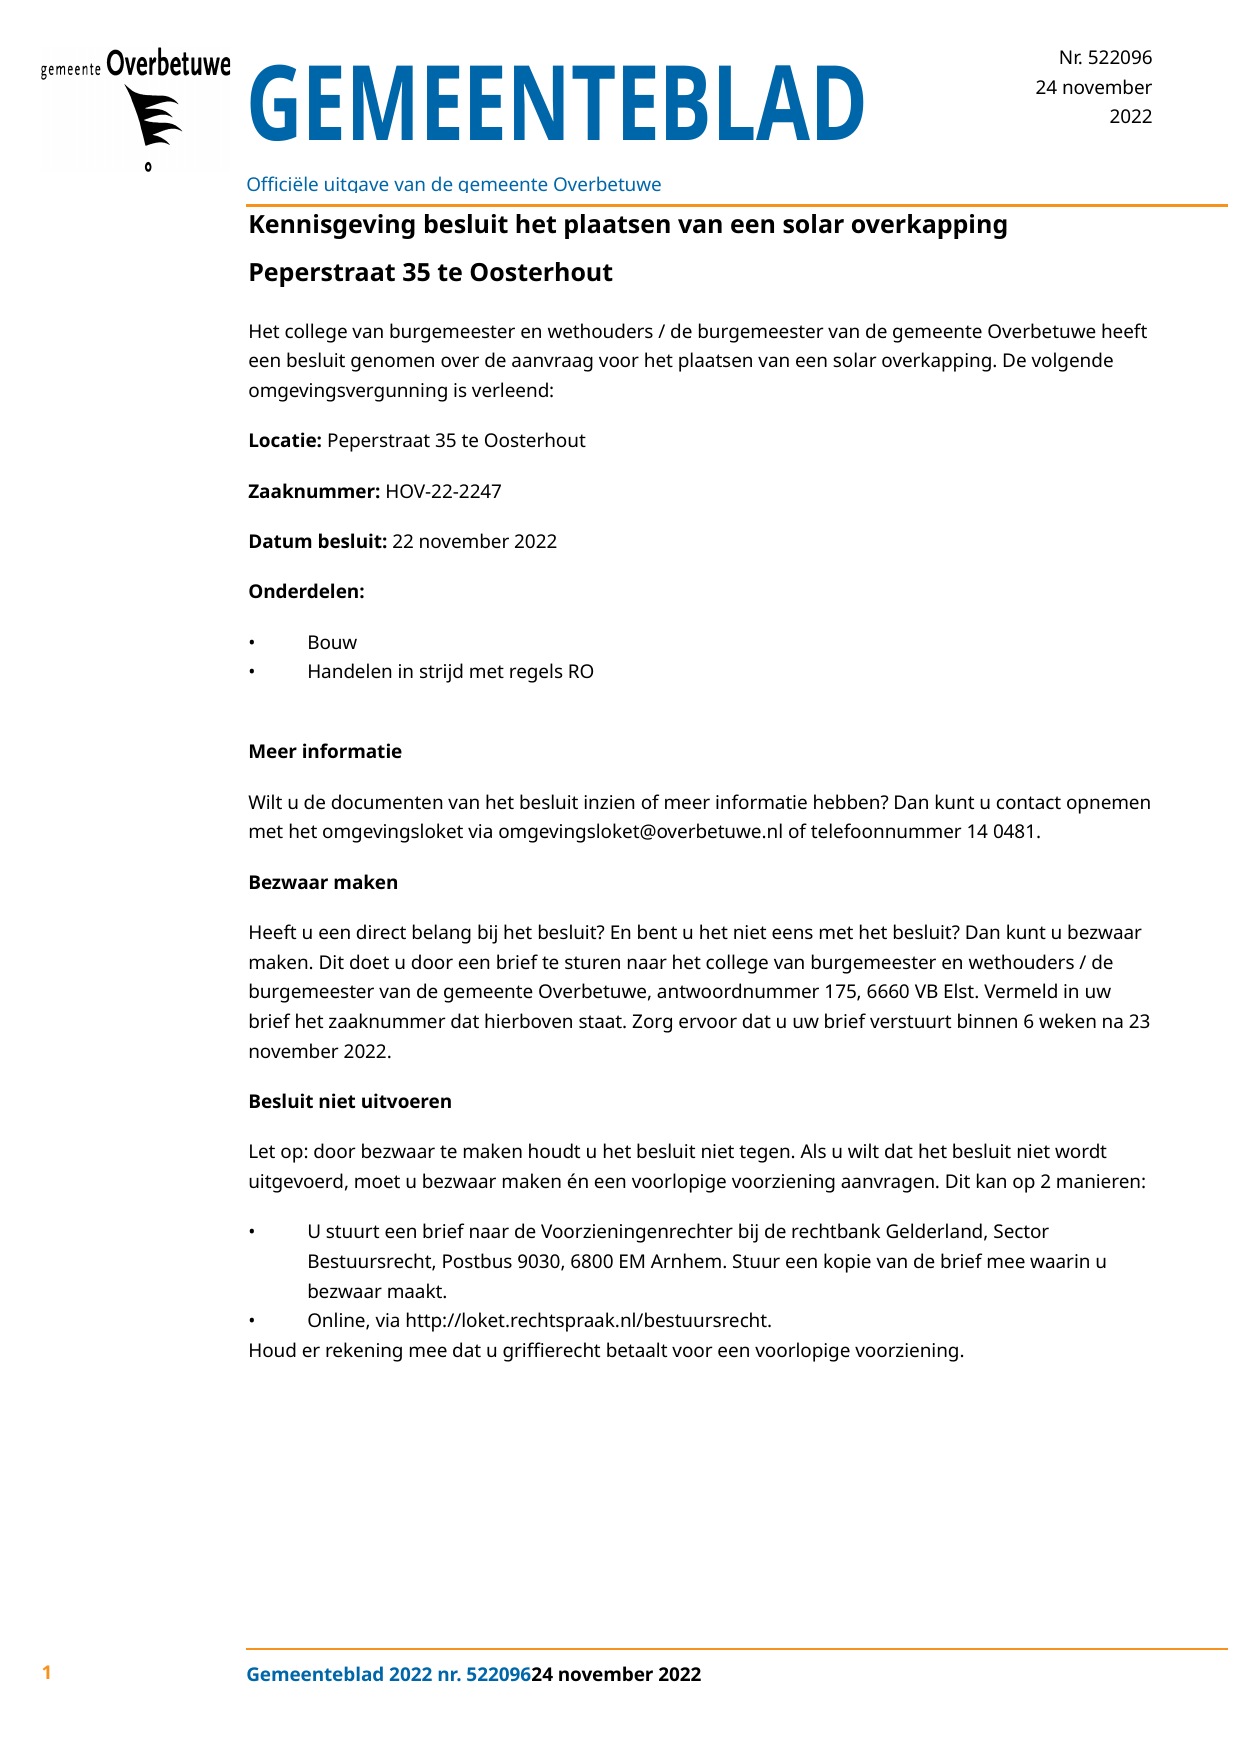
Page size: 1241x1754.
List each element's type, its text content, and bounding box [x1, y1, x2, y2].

text Meer informatie [248, 739, 1152, 764]
text Zaaknummer: HOV-22-2247 [248, 478, 1152, 504]
text Besluit niet uitvoeren [248, 1088, 1152, 1114]
text Wilt u de documenten van het besluit inzien of meer informatie hebben? Dan kunt u contact opnemen met het omgevingsloket via omgevingsloket@overbetuwe.nl of telefoonnummer 14 0481. [248, 789, 1152, 844]
text Locatie: Peperstraat 35 te Oosterhout [248, 427, 1152, 453]
text Houd er rekening mee dat u griffierecht betaalt voor een voorlopige voorziening. [248, 1337, 1152, 1363]
text Onderdelen: [248, 579, 1152, 604]
list U stuurt een brief naar de Voorzieningenrechter bij de rechtbank Gelderland, Sector Bestuursrecht, Postbus 9030, 6800 EM Arnhem. Stuur een kopie van de brief mee waarin u bezwaar maakt. [248, 1219, 1152, 1304]
list Online, via http://loket.rechtspraak.nl/bestuursrecht. [248, 1307, 1152, 1333]
list Bouw [248, 629, 1152, 655]
picture [41, 47, 231, 172]
text Kennisgeving besluit het plaatsen van een solar overkapping Peperstraat 35 te Oosterhout [248, 207, 1152, 288]
text Het college van burgemeester en wethouders / de burgemeester van de gemeente Overbetuwe heeft een besluit genomen over de aanvraag voor het plaatsen van een solar overkapping. De volgende omgevingsvergunning is verleend: [248, 318, 1152, 403]
list Handelen in strijd met regels RO [248, 659, 1152, 684]
text Let op: door bezwaar te maken houdt u het besluit niet tegen. Als u wilt dat het besluit niet wordt uitgevoerd, moet u bezwaar maken én een voorlopige voorziening aanvragen. Dit kan op 2 manieren: [248, 1139, 1152, 1194]
text Datum besluit: 22 november 2022 [248, 528, 1152, 554]
text Bezwaar maken [248, 869, 1152, 895]
text Heeft u een direct belang bij het besluit? En bent u het niet eens met het besluit? Dan kunt u bezwaar maken. Dit doet u door een brief te sturen naar het college van burgemeester en wethouders / de burgemeester van de gemeente Overbetuwe, antwoordnummer 175, 6660 VB Elst. Vermeld in uw brief het zaaknummer dat hierboven staat. Zorg ervoor dat u uw brief verstuurt binnen 6 weken na 23 november 2022. [248, 919, 1152, 1064]
